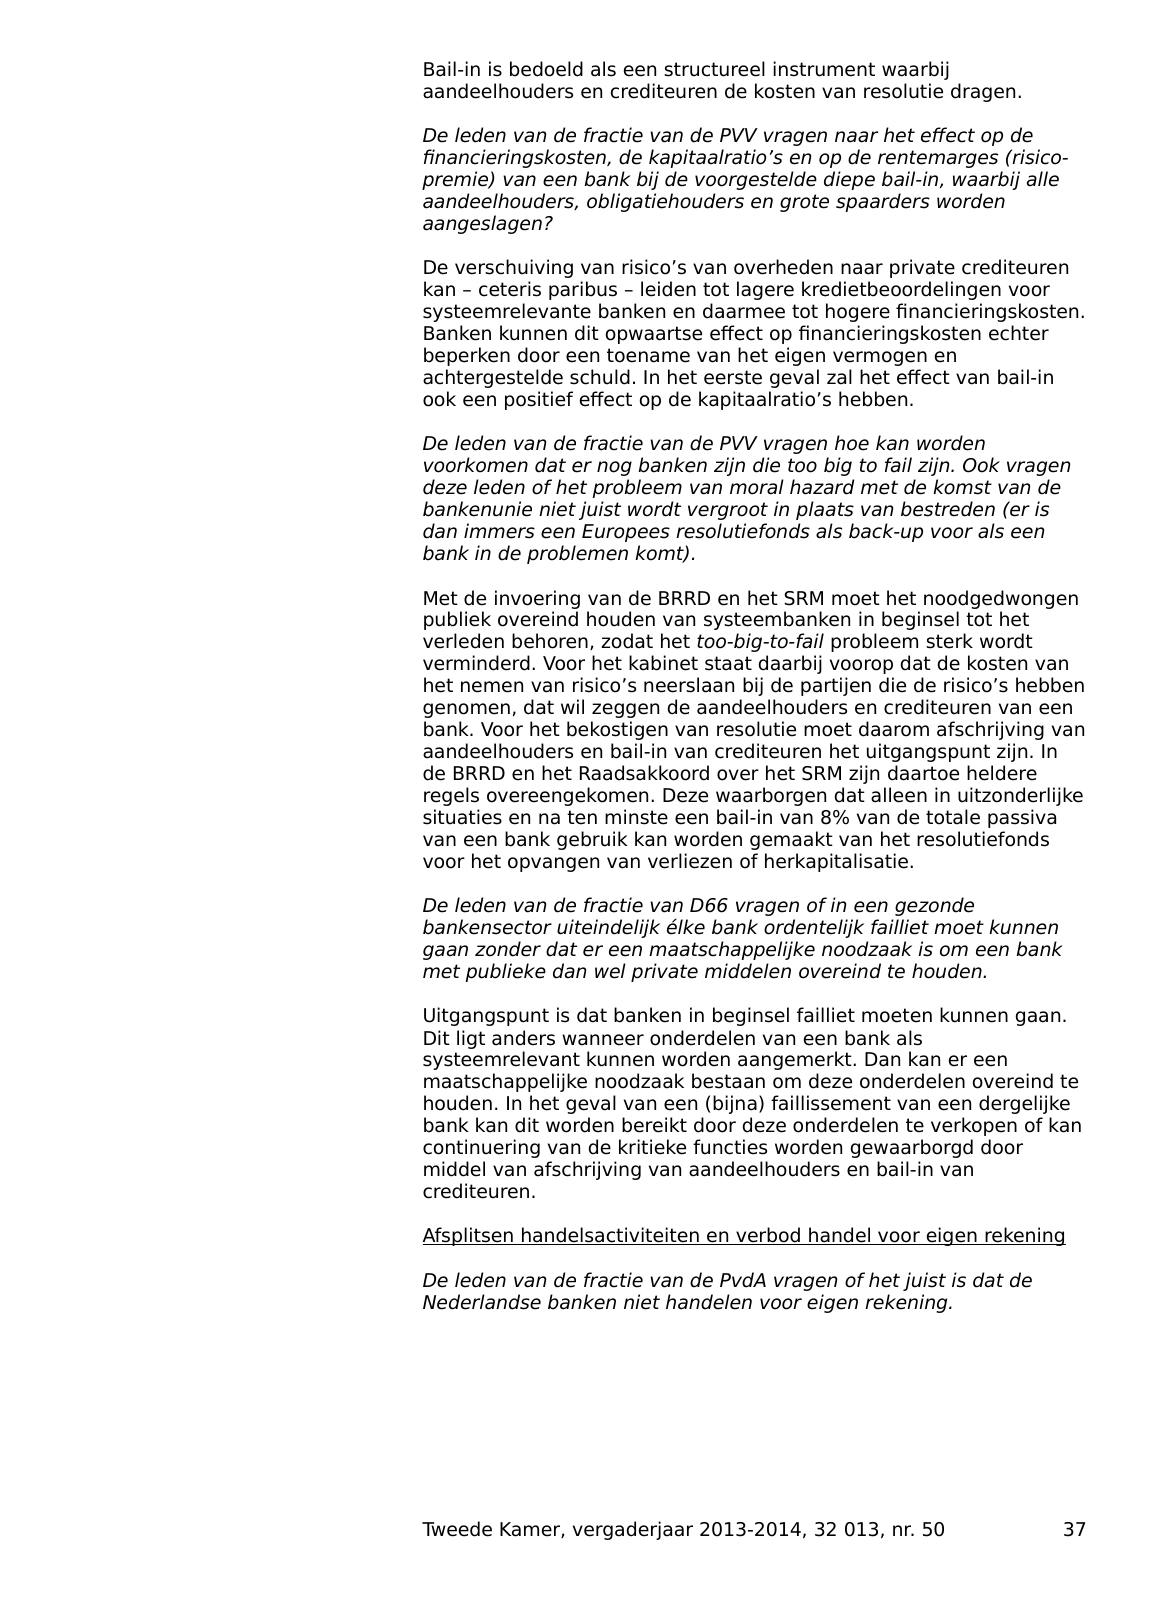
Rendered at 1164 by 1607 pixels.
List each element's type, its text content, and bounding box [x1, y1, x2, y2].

text De leden van de fractie van de PVV vragen hoe kan worden voorkomen dat er nog banken zijn die too big to fail zijn. Ook vragen deze leden of het probleem van moral hazard met de komst van de bankenunie niet juist wordt vergroot in plaats van bestreden (er is dan immers een Europees resolutiefonds als back-up voor als een bank in de problemen komt). [422, 433, 1087, 565]
text De leden van de fractie van D66 vragen of in een gezonde bankensector uiteindelijk élke bank ordentelijk failliet moet kunnen gaan zonder dat er een maatschappelijke noodzaak is om een bank met publieke dan wel private middelen overeind te houden. [422, 895, 1087, 983]
text De verschuiving van risico’s van overheden naar private crediteuren kan – ceteris paribus – leiden tot lagere kredietbeoordelingen voor systeemrelevante banken en daarmee tot hogere financieringskosten. Banken kunnen dit opwaartse effect op financieringskosten echter beperken door een toename van het eigen vermogen en achtergestelde schuld. In het eerste geval zal het effect van bail-in ook een positief effect op de kapitaalratio’s hebben. [422, 257, 1087, 411]
subtitle Afsplitsen handelsactiviteiten en verbod handel voor eigen rekening [422, 1225, 1087, 1247]
text Bail-in is bedoeld als een structureel instrument waarbij aandeelhouders en crediteuren de kosten van resolutie dragen. [422, 59, 1087, 103]
text De leden van de fractie van de PvdA vragen of het juist is dat de Nederlandse banken niet handelen voor eigen rekening. [422, 1269, 1087, 1313]
text Uitgangspunt is dat banken in beginsel failliet moeten kunnen gaan. Dit ligt anders wanneer onderdelen van een bank als systeemrelevant kunnen worden aangemerkt. Dan kan er een maatschappelijke noodzaak bestaan om deze onderdelen overeind te houden. In het geval van een (bijna) faillissement van een dergelijke bank kan dit worden bereikt door deze onderdelen te verkopen of kan continuering van de kritieke functies worden gewaarborgd door middel van afschrijving van aandeelhouders en bail-in van crediteuren. [422, 1005, 1087, 1203]
text De leden van de fractie van de PVV vragen naar het effect op de financieringskosten, de kapitaalratio’s en op de rentemarges (risico-premie) van een bank bij de voorgestelde diepe bail-in, waarbij alle aandeelhouders, obligatiehouders en grote spaarders worden aangeslagen? [422, 125, 1087, 235]
text Met de invoering van de BRRD en het SRM moet het noodgedwongen publiek overeind houden van systeembanken in beginsel tot het verleden behoren, zodat het too-big-to-fail probleem sterk wordt verminderd. Voor het kabinet staat daarbij voorop dat de kosten van het nemen van risico’s neerslaan bij de partijen die de risico’s hebben genomen, dat wil zeggen de aandeelhouders en crediteuren van een bank. Voor het bekostigen van resolutie moet daarom afschrijving van aandeelhouders en bail-in van crediteuren het uitgangspunt zijn. In de BRRD en het Raadsakkoord over het SRM zijn daartoe heldere regels overeengekomen. Deze waarborgen dat alleen in uitzonderlijke situaties en na ten minste een bail-in van 8% van de totale passiva van een bank gebruik kan worden gemaakt van het resolutiefonds voor het opvangen van verliezen of herkapitalisatie. [422, 587, 1087, 873]
